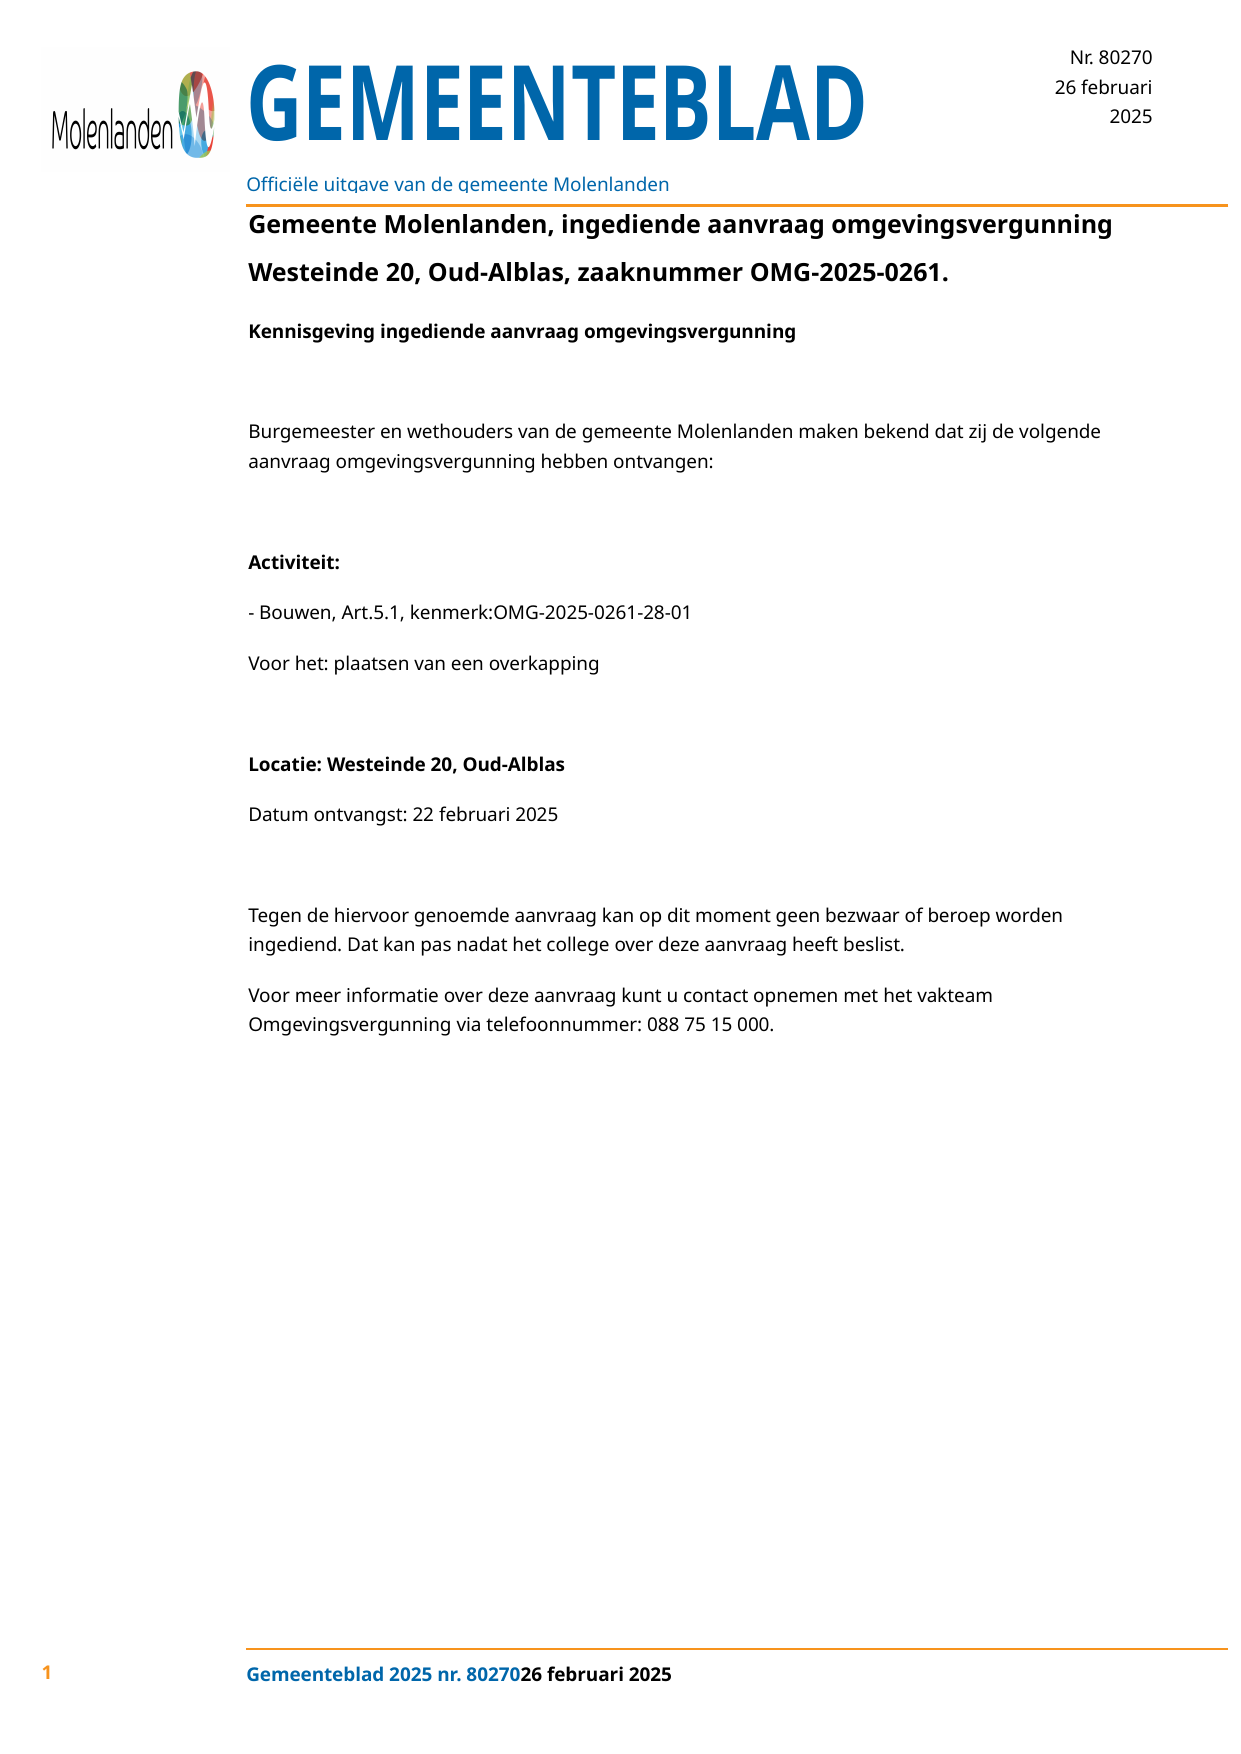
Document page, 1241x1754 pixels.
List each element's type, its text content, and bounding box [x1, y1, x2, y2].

text Datum ontvangst: 22 februari 2025 [248, 801, 1152, 827]
text Burgemeester en wethouders van de gemeente Molenlanden maken bekend dat zij de volgende aanvraag omgevingsvergunning hebben ontvangen: [248, 419, 1152, 474]
picture [41, 47, 231, 172]
text - Bouwen, Art.5.1, kenmerk:OMG-2025-0261-28-01 [248, 599, 1152, 625]
text Kennisgeving ingediende aanvraag omgevingsvergunning [248, 318, 1152, 344]
text Gemeente Molenlanden, ingediende aanvraag omgevingsvergunning Westeinde 20, Oud-Alblas, zaaknummer OMG-2025-0261. [248, 207, 1152, 288]
text Voor meer informatie over deze aanvraag kunt u contact opnemen met het vakteam Omgevingsvergunning via telefoonnummer: 088 75 15 000. [248, 982, 1152, 1037]
text Locatie: Westeinde 20, Oud-Alblas [248, 751, 1152, 777]
text Voor het: plaatsen van een overkapping [248, 650, 1152, 676]
text Activiteit: [248, 549, 1152, 575]
text Tegen de hiervoor genoemde aanvraag kan op dit moment geen bezwaar of beroep worden ingediend. Dat kan pas nadat het college over deze aanvraag heeft beslist. [248, 902, 1152, 957]
